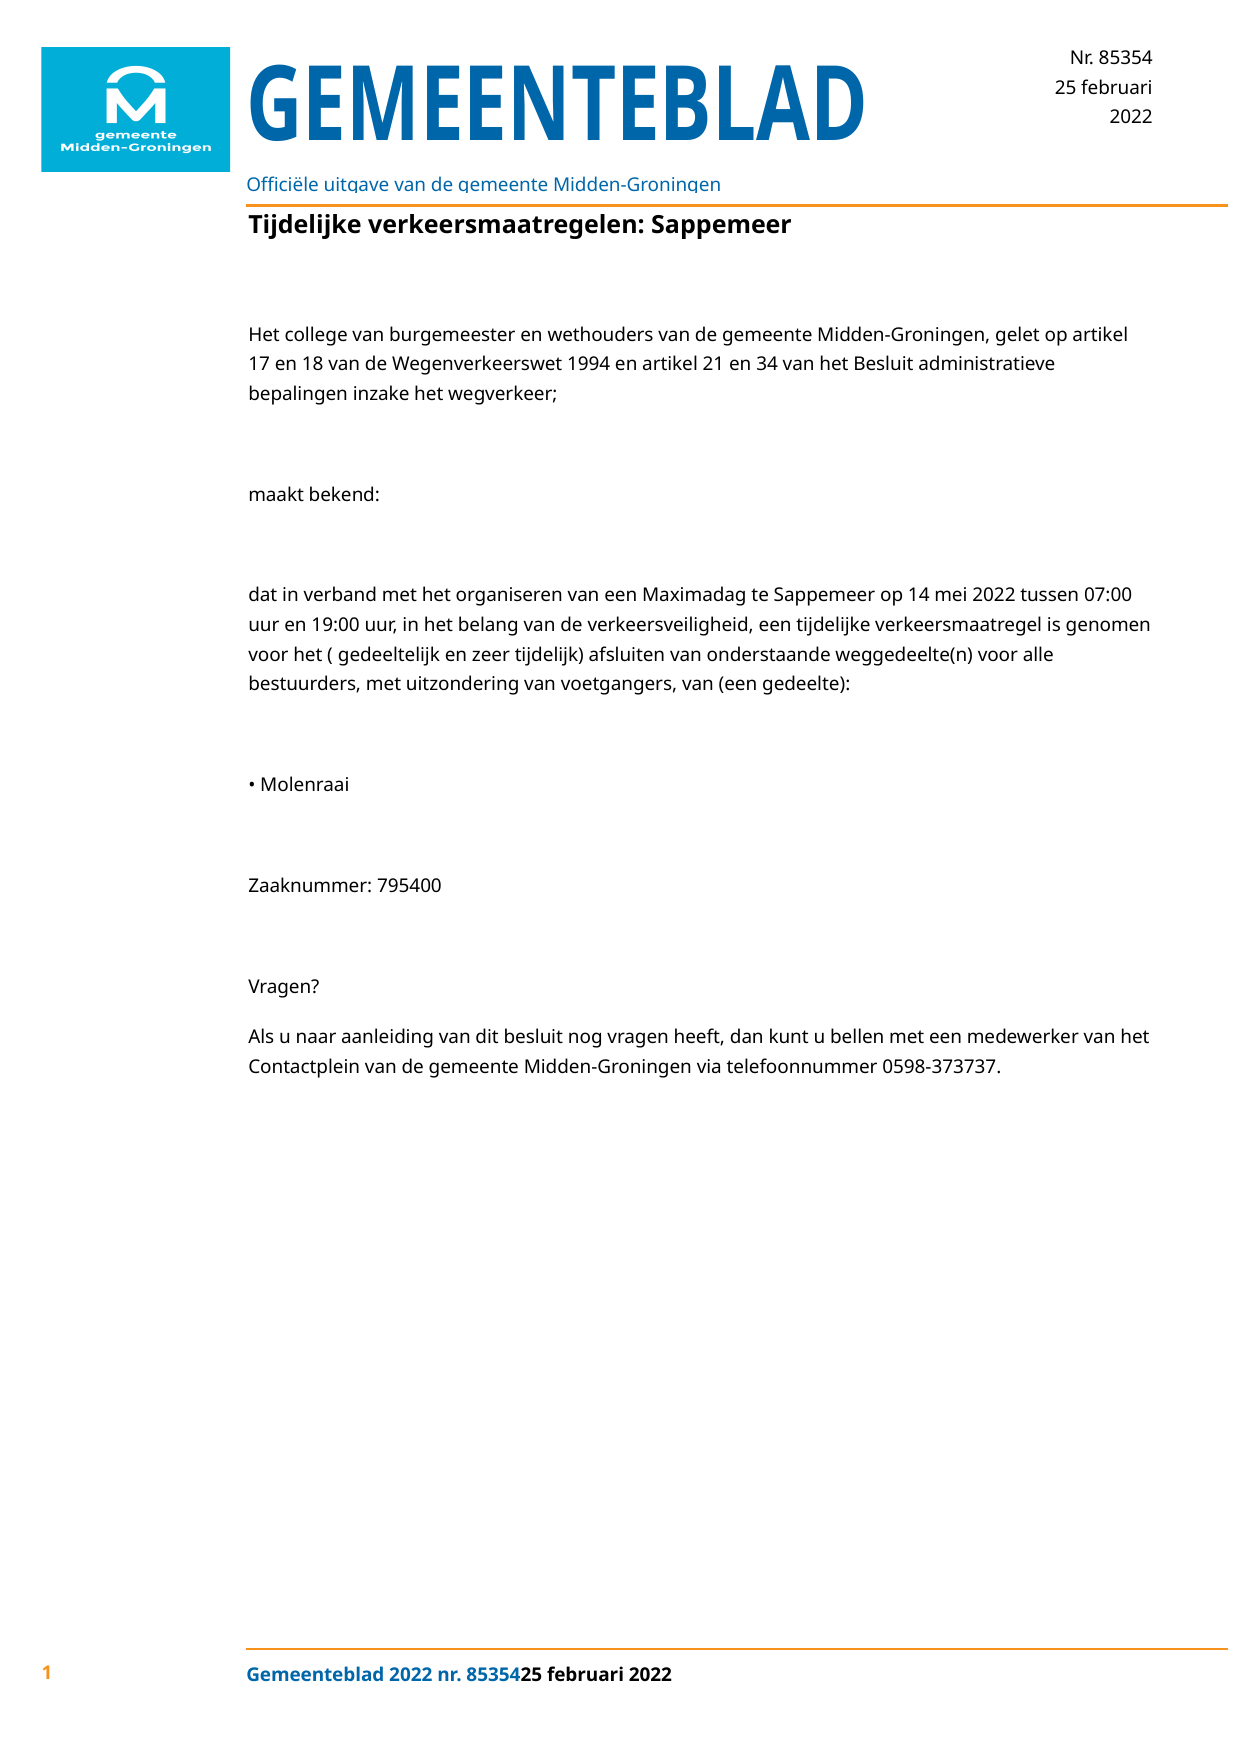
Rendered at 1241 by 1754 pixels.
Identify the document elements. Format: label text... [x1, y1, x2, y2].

text Vragen? [248, 973, 1152, 998]
text Tijdelijke verkeersmaatregelen: Sappemeer [248, 207, 1152, 241]
picture [184, 146, 190, 153]
text • Molenraai [248, 771, 1152, 797]
text Het college van burgemeester en wethouders van de gemeente Midden-Groningen, gelet op artikel 17 en 18 van de Wegenverkeerswet 1994 en artikel 21 en 34 van het Besluit administratieve bepalingen inzake het wegverkeer; [248, 321, 1152, 406]
picture [108, 66, 164, 82]
text Als u naar aanleiding van dit besluit nog vragen heeft, dan kunt u bellen met een medewerker van het Contactplein van de gemeente Midden-Groningen via telefoonnummer 0598-373737. [248, 1023, 1152, 1078]
picture [107, 89, 165, 122]
text dat in verband met het organiseren van een Maximadag te Sappemeer op 14 mei 2022 tussen 07:00 uur en 19:00 uur, in het belang van de verkeersveiligheid, een tijdelijke verkeersmaatregel is genomen voor het ( gedeeltelijk en zeer tijdelijk) afsluiten van onderstaande weggedeelte(n) voor alle bestuurders, met uitzondering van voetgangers, van (een gedeelte): [248, 582, 1152, 696]
text maakt bekend: [248, 481, 1152, 506]
text Zaaknummer: 795400 [248, 872, 1152, 898]
